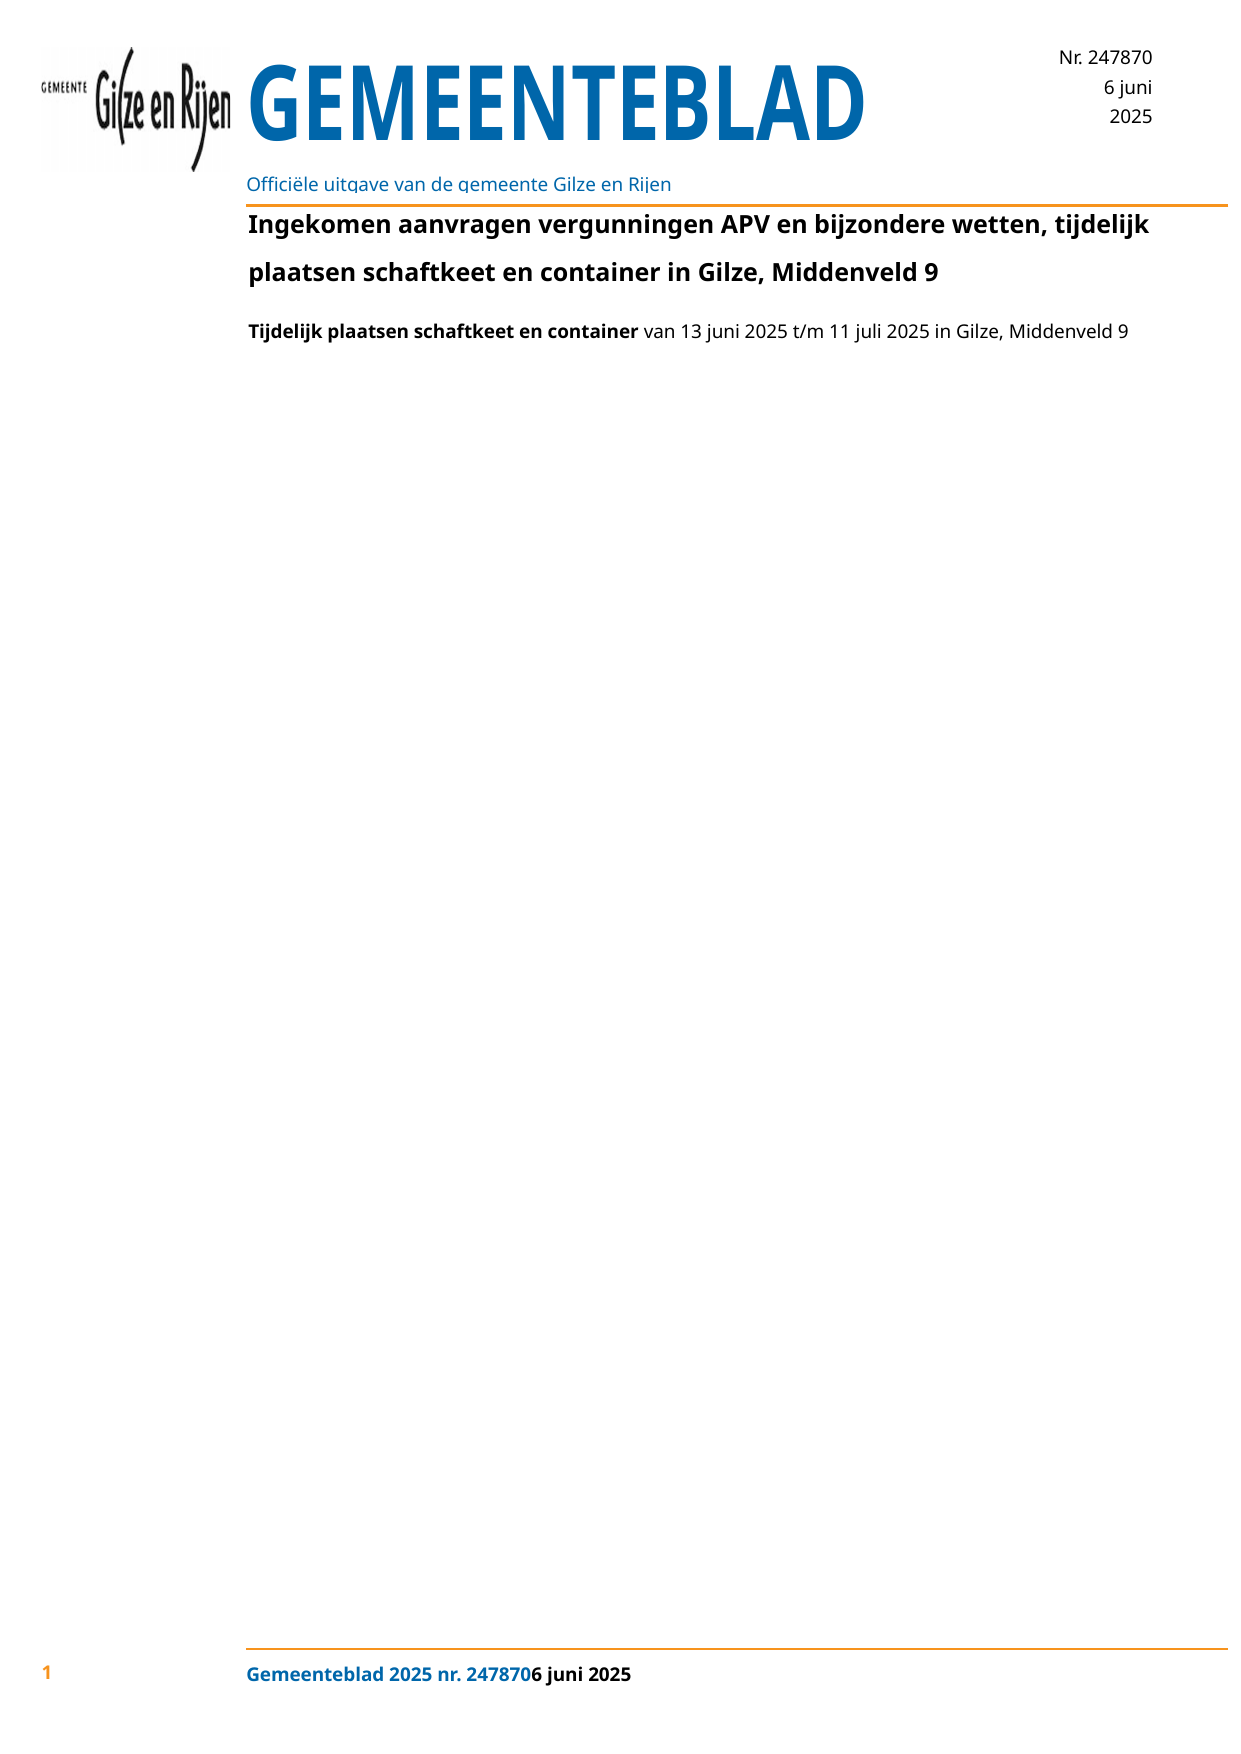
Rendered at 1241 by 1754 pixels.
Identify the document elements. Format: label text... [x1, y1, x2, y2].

text Tijdelijk plaatsen schaftkeet en container van 13 juni 2025 t/m 11 juli 2025 in Gilze, Middenveld 9 [248, 318, 1152, 344]
picture [41, 47, 231, 172]
text Ingekomen aanvragen vergunningen APV en bijzondere wetten, tijdelijk plaatsen schaftkeet en container in Gilze, Middenveld 9 [248, 207, 1152, 288]
